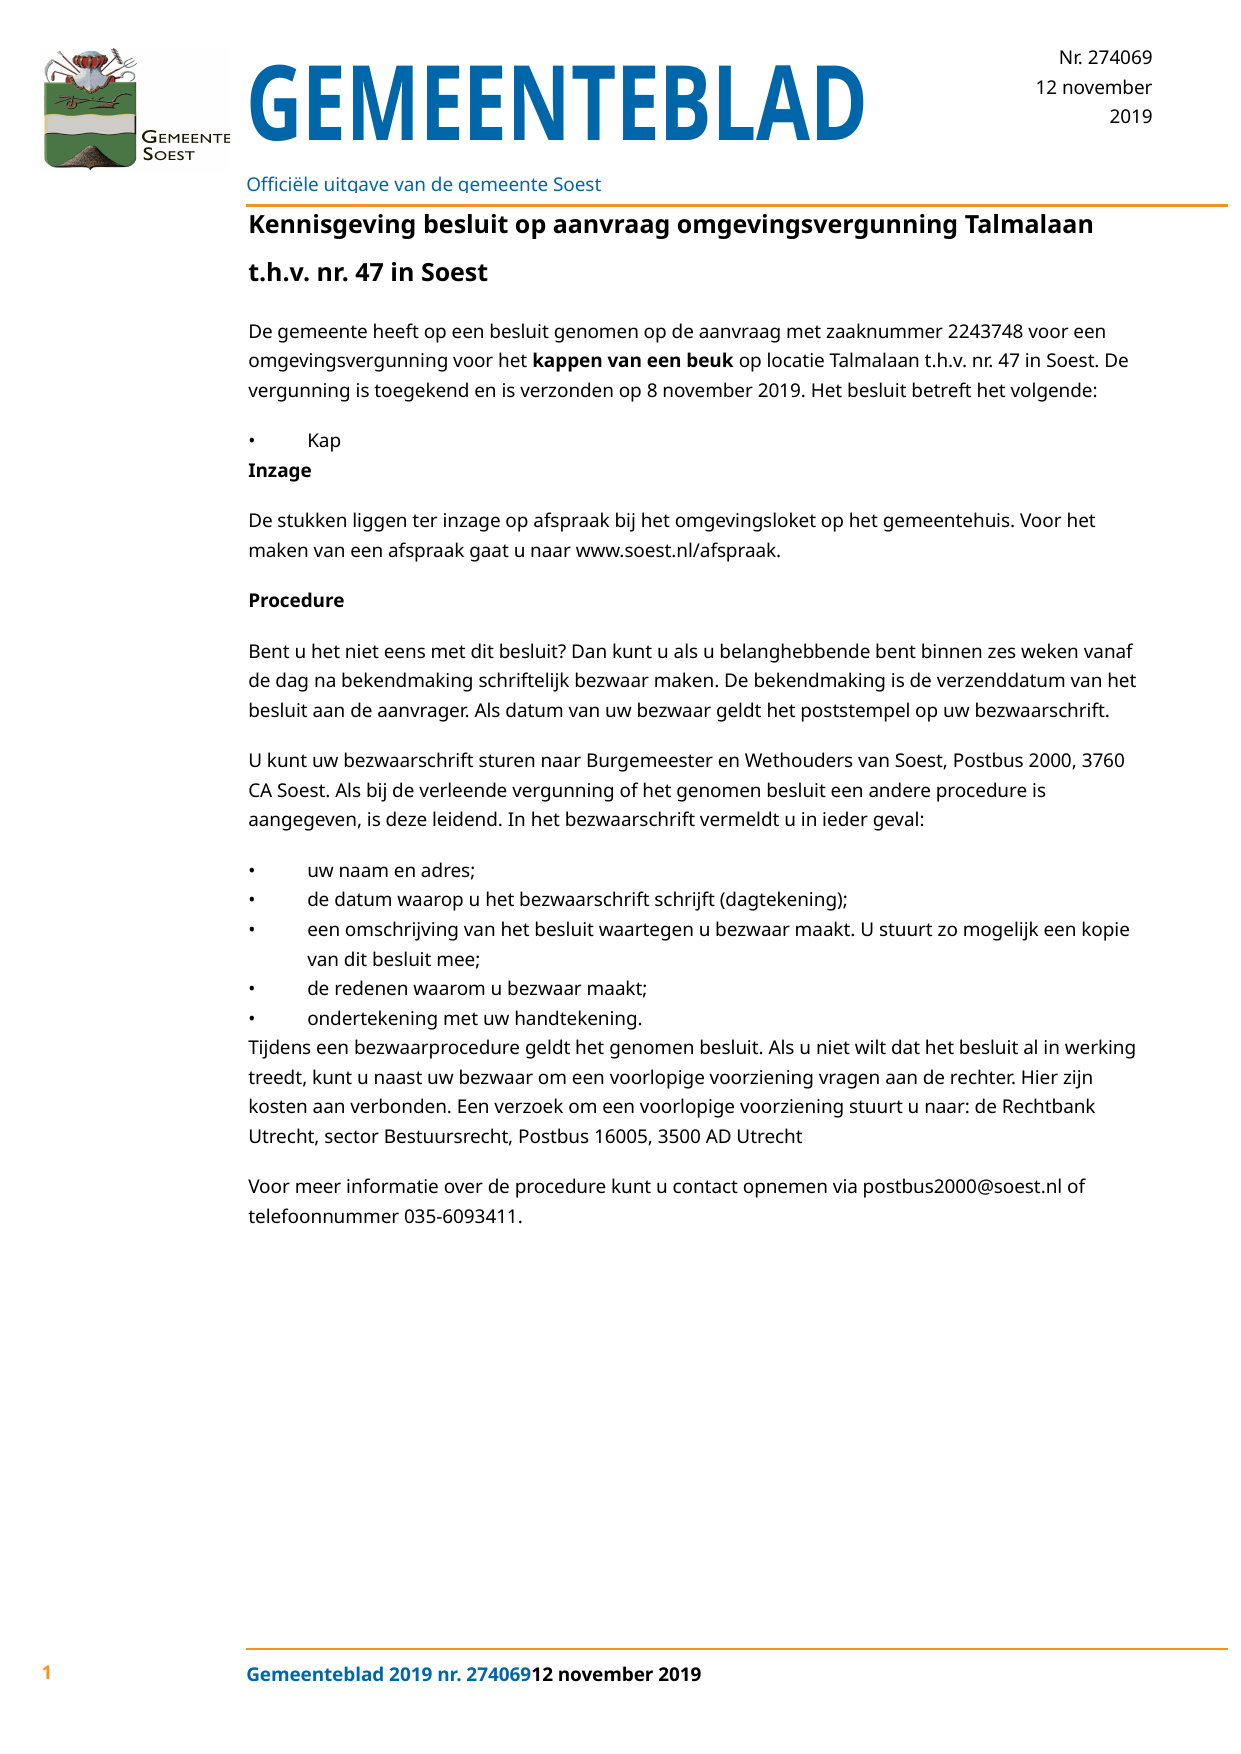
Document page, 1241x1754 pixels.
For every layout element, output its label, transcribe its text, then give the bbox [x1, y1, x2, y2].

text Voor meer informatie over de procedure kunt u contact opnemen via postbus2000@soest.nl of telefoonnummer 035-6093411. [248, 1174, 1152, 1229]
list de redenen waarom u bezwaar maakt; [248, 975, 1152, 1001]
text Bent u het niet eens met dit besluit? Dan kunt u als u belanghebbende bent binnen zes weken vanaf de dag na bekendmaking schriftelijk bezwaar maken. De bekendmaking is de verzenddatum van het besluit aan de aanvrager. Als datum van uw bezwaar geldt het poststempel op uw bezwaarschrift. [248, 638, 1152, 723]
text Procedure [248, 587, 1152, 613]
text De gemeente heeft op een besluit genomen op de aanvraag met zaaknummer 2243748 voor een omgevingsvergunning voor het kappen van een beuk op locatie Talmalaan t.h.v. nr. 47 in Soest. De vergunning is toegekend en is verzonden op 8 november 2019. Het besluit betreft het volgende: [248, 318, 1152, 403]
text De stukken liggen ter inzage op afspraak bij het omgevingsloket op het gemeentehuis. Voor het maken van een afspraak gaat u naar www.soest.nl/afspraak. [248, 507, 1152, 563]
list ondertekening met uw handtekening. [248, 1005, 1152, 1031]
list Kap [248, 427, 1152, 453]
text Tijdens een bezwaarprocedure geldt het genomen besluit. Als u niet wilt dat het besluit al in werking treedt, kunt u naast uw bezwaar om een voorlopige voorziening vragen aan de rechter. Hier zijn kosten aan verbonden. Een verzoek om een voorlopige voorziening stuurt u naar: de Rechtbank Utrecht, sector Bestuursrecht, Postbus 16005, 3500 AD Utrecht [248, 1034, 1152, 1149]
text U kunt uw bezwaarschrift sturen naar Burgemeester en Wethouders van Soest, Postbus 2000, 3760 CA Soest. Als bij de verleende vergunning of het genomen besluit een andere procedure is aangegeven, is deze leidend. In het bezwaarschrift vermeldt u in ieder geval: [248, 747, 1152, 832]
list een omschrijving van het besluit waartegen u bezwaar maakt. U stuurt zo mogelijk een kopie van dit besluit mee; [248, 916, 1152, 972]
text Inzage [248, 457, 1152, 483]
list de datum waarop u het bezwaarschrift schrijft (dagtekening); [248, 887, 1152, 912]
picture [41, 47, 231, 172]
text Kennisgeving besluit op aanvraag omgevingsvergunning Talmalaan t.h.v. nr. 47 in Soest [248, 207, 1152, 288]
list uw naam en adres; [248, 857, 1152, 883]
